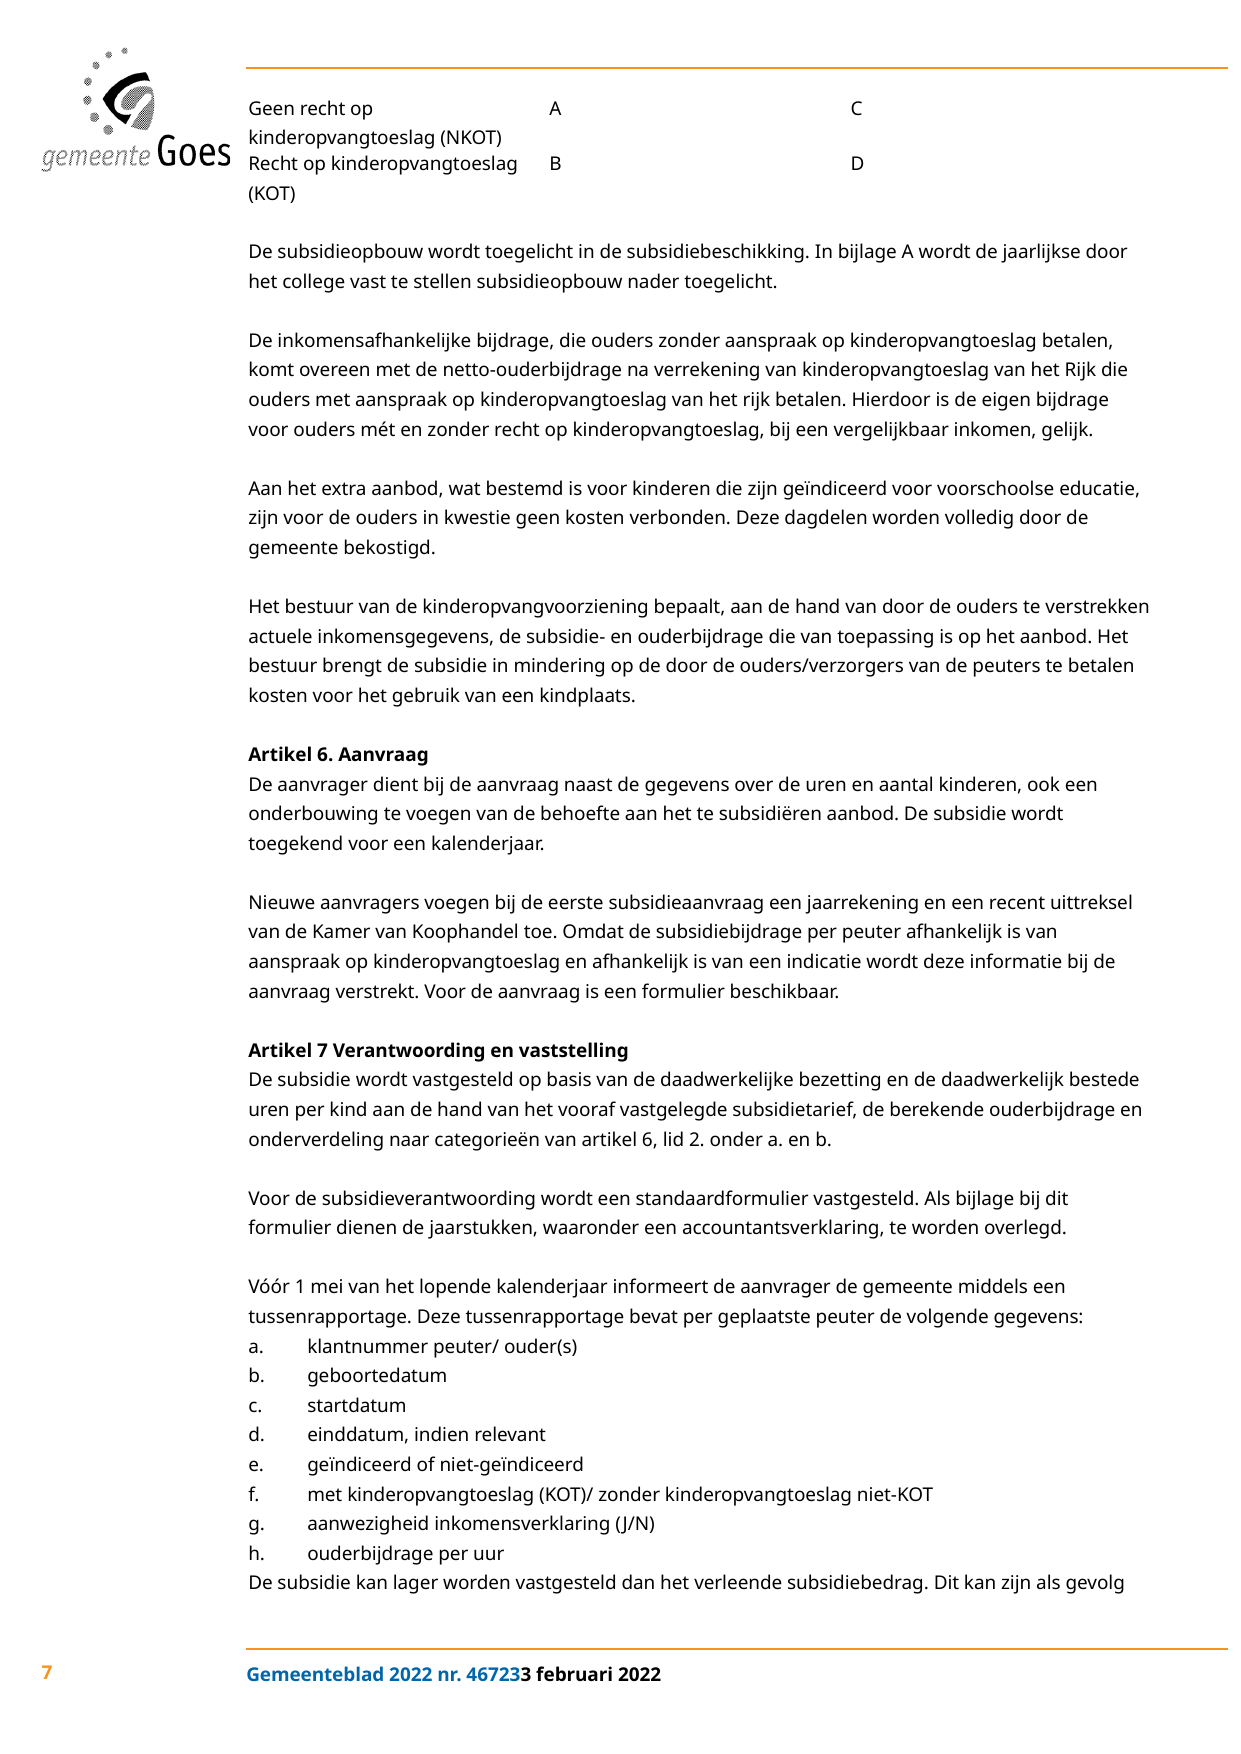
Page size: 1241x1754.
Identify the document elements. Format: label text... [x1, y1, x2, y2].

list met kinderopvangtoeslag (KOT)/ zonder kinderopvangtoeslag niet-KOT [248, 1481, 1152, 1506]
list ouderbijdrage per uur [248, 1540, 1152, 1566]
table_cell C [850, 95, 1152, 150]
table_cell Recht op kinderopvangtoeslag (KOT) [248, 150, 549, 205]
table_cell A [549, 95, 850, 150]
list aanwezigheid inkomensverklaring (J/N) [248, 1510, 1152, 1536]
text De inkomensafhankelijke bijdrage, die ouders zonder aanspraak op kinderopvangtoeslag betalen, komt overeen met de netto-ouderbijdrage na verrekening van kinderopvangtoeslag van het Rijk die ouders met aanspraak op kinderopvangtoeslag van het rijk betalen. Hierdoor is de eigen bijdrage voor ouders mét en zonder recht op kinderopvangtoeslag, bij een vergelijkbaar inkomen, gelijk. [248, 327, 1152, 441]
table_cell Geen recht op kinderopvangtoeslag (NKOT) [248, 95, 549, 150]
text Het bestuur van de kinderopvangvoorziening bepaalt, aan de hand van door de ouders te verstrekken actuele inkomensgegevens, de subsidie- en ouderbijdrage die van toepassing is op het aanbod. Het bestuur brengt de subsidie in mindering op de door de ouders/verzorgers van de peuters te betalen kosten voor het gebruik van een kindplaats. [248, 593, 1152, 708]
list einddatum, indien relevant [248, 1422, 1152, 1447]
text Aan het extra aanbod, wat bestemd is voor kinderen die zijn geïndiceerd voor voorschoolse educatie, zijn voor de ouders in kwestie geen kosten verbonden. Deze dagdelen worden volledig door de gemeente bekostigd. [248, 475, 1152, 560]
text De subsidie kan lager worden vastgesteld dan het verleende subsidiebedrag. Dit kan zijn als gevolg [248, 1569, 1152, 1595]
text Vóór 1 mei van het lopende kalenderjaar informeert de aanvrager de gemeente middels een tussenrapportage. Deze tussenrapportage bevat per geplaatste peuter de volgende gegevens: [248, 1274, 1152, 1329]
text Artikel 6. Aanvraag [248, 741, 1152, 767]
text Voor de subsidieverantwoording wordt een standaardformulier vastgesteld. Als bijlage bij dit formulier dienen de jaarstukken, waaronder een accountantsverklaring, te worden overlegd. [248, 1185, 1152, 1240]
table_cell D [850, 150, 1152, 205]
text De subsidie wordt vastgesteld op basis van de daadwerkelijke bezetting en de daadwerkelijk bestede uren per kind aan de hand van het vooraf vastgelegde subsidietarief, de berekende ouderbijdrage en onderverdeling naar categorieën van artikel 6, lid 2. onder a. en b. [248, 1067, 1152, 1151]
list startdatum [248, 1392, 1152, 1418]
text Nieuwe aanvragers voegen bij de eerste subsidieaanvraag een jaarrekening en een recent uittreksel van de Kamer van Koophandel toe. Omdat de subsidiebijdrage per peuter afhankelijk is van aanspraak op kinderopvangtoeslag en afhankelijk is van een indicatie wordt deze informatie bij de aanvraag verstrekt. Voor de aanvraag is een formulier beschikbaar. [248, 889, 1152, 1003]
text De aanvrager dient bij de aanvraag naast de gegevens over de uren en aantal kinderen, ook een onderbouwing te voegen van de behoefte aan het te subsidiëren aanbod. De subsidie wordt toegekend voor een kalenderjaar. [248, 771, 1152, 856]
text Artikel 7 Verantwoording en vaststelling [248, 1037, 1152, 1063]
list geïndiceerd of niet-geïndiceerd [248, 1451, 1152, 1477]
table_cell B [549, 150, 850, 205]
list geboortedatum [248, 1362, 1152, 1388]
list klantnummer peuter/ ouder(s) [248, 1333, 1152, 1358]
text De subsidieopbouw wordt toegelicht in de subsidiebeschikking. In bijlage A wordt de jaarlijkse door het college vast te stellen subsidieopbouw nader toegelicht. [248, 238, 1152, 293]
picture [41, 47, 231, 172]
